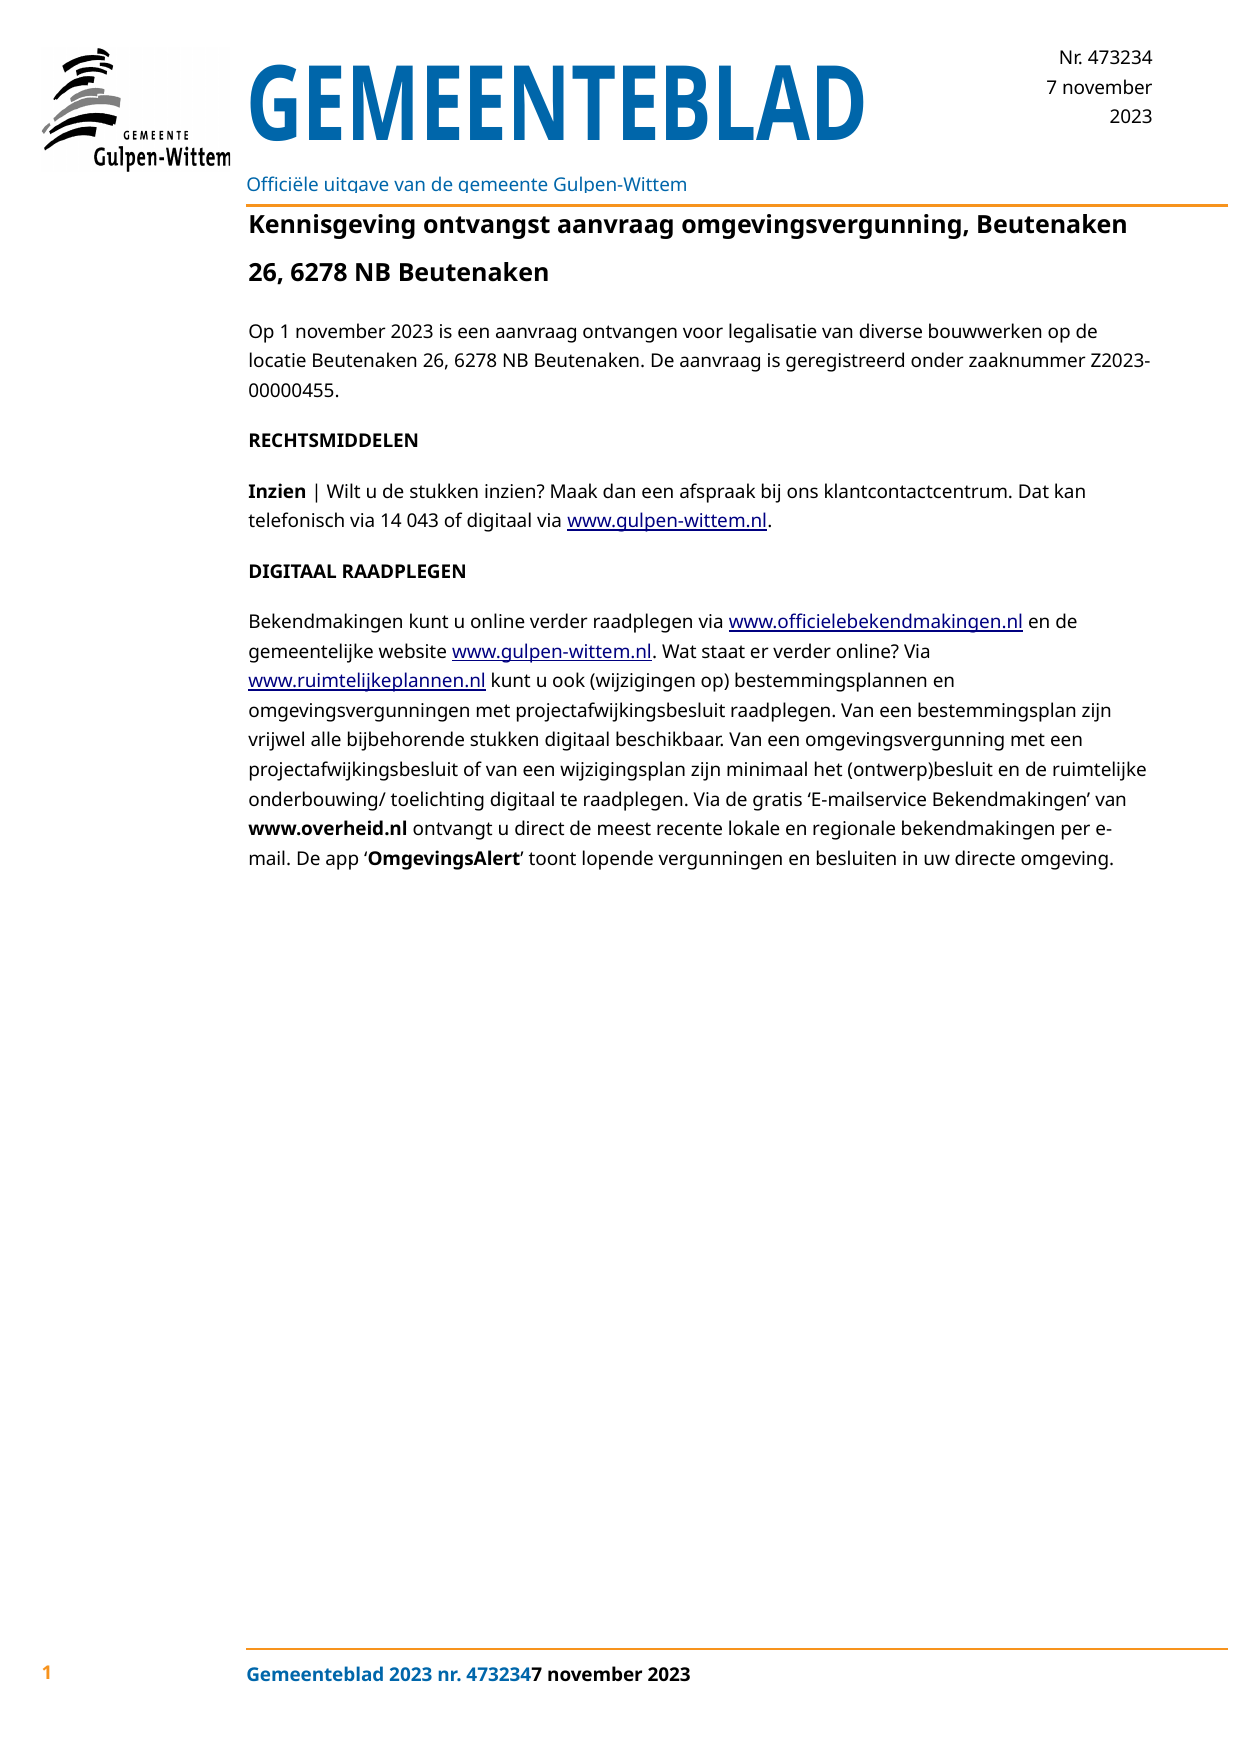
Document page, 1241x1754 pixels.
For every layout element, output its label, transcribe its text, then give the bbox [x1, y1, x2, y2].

text DIGITAAL RAADPLEGEN [248, 558, 1152, 584]
text Inzien | Wilt u de stukken inzien? Maak dan een afspraak bij ons klantcontactcentrum. Dat kan telefonisch via 14 043 of digitaal via www.gulpen-wittem.nl. [248, 478, 1152, 533]
picture [41, 47, 231, 172]
text Op 1 november 2023 is een aanvraag ontvangen voor legalisatie van diverse bouwwerken op de locatie Beutenaken 26, 6278 NB Beutenaken. De aanvraag is geregistreerd onder zaaknummer Z2023-00000455. [248, 318, 1152, 403]
text RECHTSMIDDELEN [248, 427, 1152, 453]
text Bekendmakingen kunt u online verder raadplegen via www.officielebekendmakingen.nl en de gemeentelijke website www.gulpen-wittem.nl. Wat staat er verder online? Via www.ruimtelijkeplannen.nl kunt u ook (wijzigingen op) bestemmingsplannen en omgevingsvergunningen met projectafwijkingsbesluit raadplegen. Van een bestemmingsplan zijn vrijwel alle bijbehorende stukken digitaal beschikbaar. Van een omgevingsvergunning met een projectafwijkingsbesluit of van een wijzigingsplan zijn minimaal het (ontwerp)besluit en de ruimtelijke onderbouwing/ toelichting digitaal te raadplegen. Via de gratis ‘E-mailservice Bekendmakingen’ van www.overheid.nl ontvangt u direct de meest recente lokale en regionale bekendmakingen per e-mail. De app ‘OmgevingsAlert’ toont lopende vergunningen en besluiten in uw directe omgeving. [248, 608, 1152, 871]
text Kennisgeving ontvangst aanvraag omgevingsvergunning, Beutenaken 26, 6278 NB Beutenaken [248, 207, 1152, 288]
